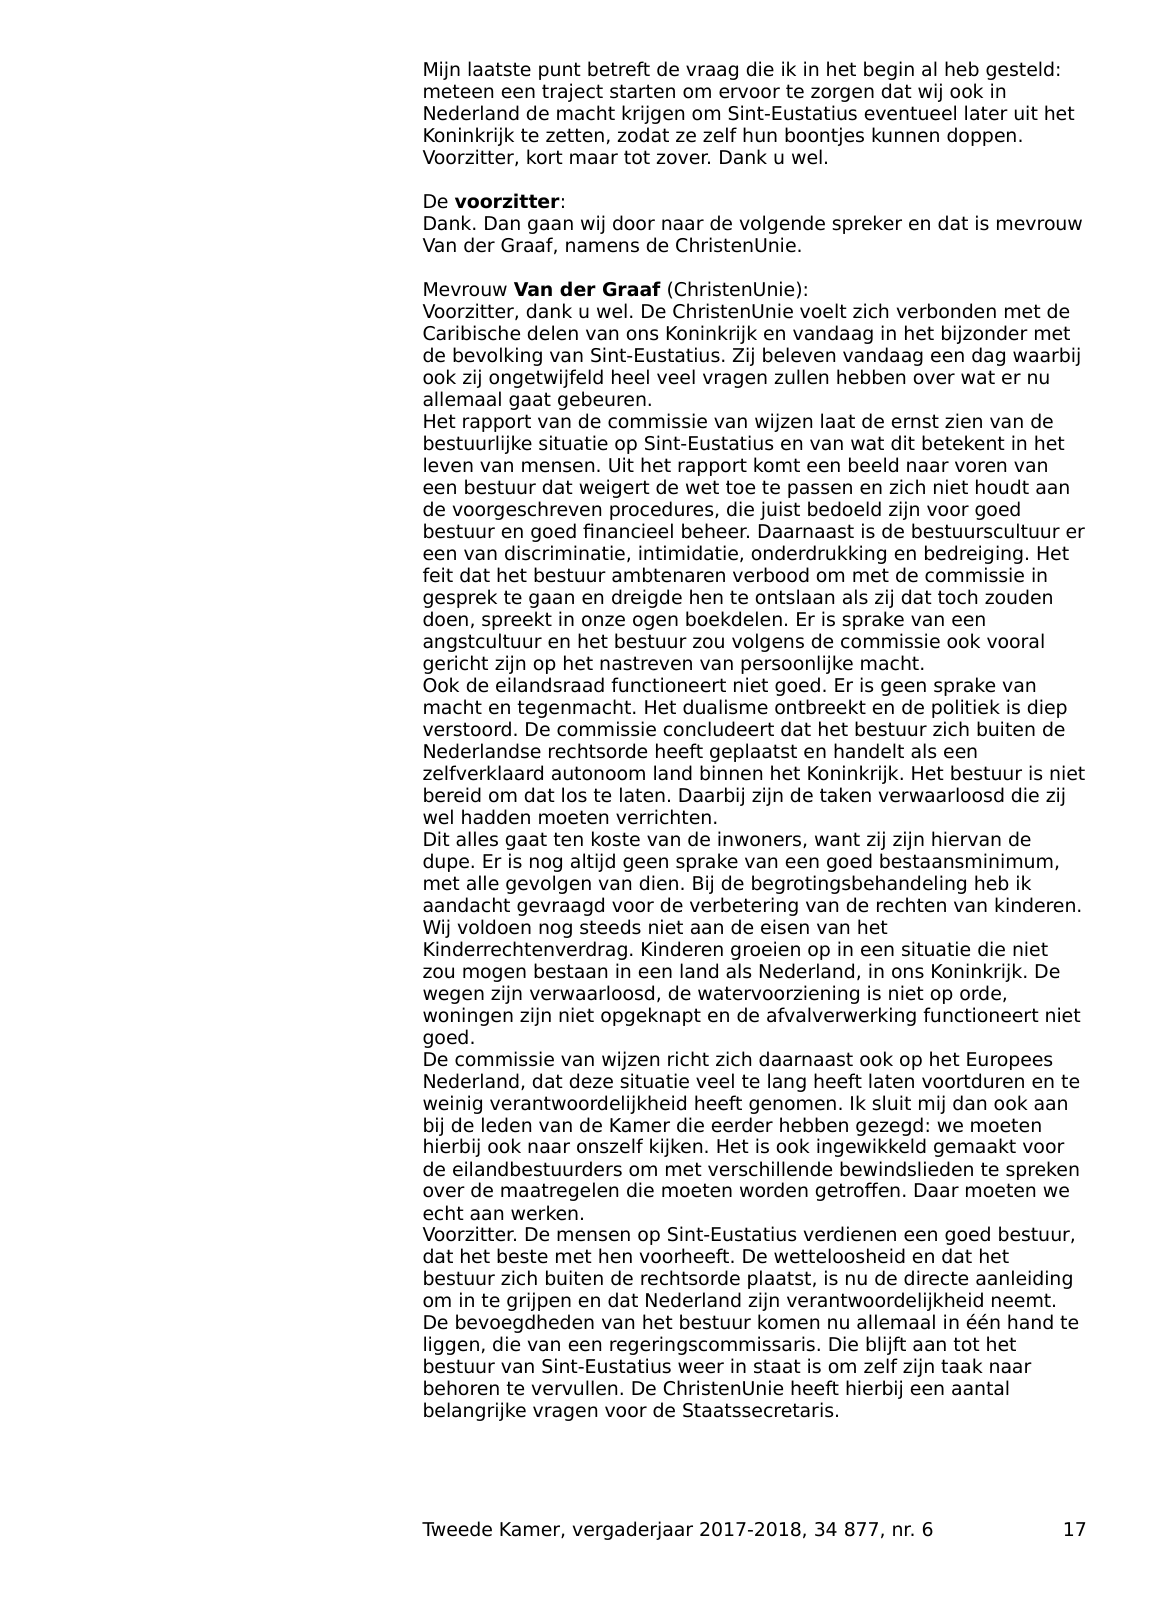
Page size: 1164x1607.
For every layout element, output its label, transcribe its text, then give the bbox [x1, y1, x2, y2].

text De commissie van wijzen richt zich daarnaast ook op het Europees Nederland, dat deze situatie veel te lang heeft laten voortduren en te weinig verantwoordelijkheid heeft genomen. Ik sluit mij dan ook aan bij de leden van de Kamer die eerder hebben gezegd: we moeten hierbij ook naar onszelf kijken. Het is ook ingewikkeld gemaakt voor de eilandbestuurders om met verschillende bewindslieden te spreken over de maatregelen die moeten worden getroffen. Daar moeten we echt aan werken. [422, 1048, 1087, 1224]
text Voorzitter. De mensen op Sint-Eustatius verdienen een goed bestuur, dat het beste met hen voorheeft. De wetteloosheid en dat het bestuur zich buiten de rechtsorde plaatst, is nu de directe aanleiding om in te grijpen en dat Nederland zijn verantwoordelijkheid neemt. De bevoegdheden van het bestuur komen nu allemaal in één hand te liggen, die van een regeringscommissaris. Die blijft aan tot het bestuur van Sint-Eustatius weer in staat is om zelf zijn taak naar behoren te vervullen. De ChristenUnie heeft hierbij een aantal belangrijke vragen voor de Staatssecretaris. [422, 1224, 1087, 1422]
text Het rapport van de commissie van wijzen laat de ernst zien van de bestuurlijke situatie op Sint-Eustatius en van wat dit betekent in het leven van mensen. Uit het rapport komt een beeld naar voren van een bestuur dat weigert de wet toe te passen en zich niet houdt aan de voorgeschreven procedures, die juist bedoeld zijn voor goed bestuur en goed financieel beheer. Daarnaast is de bestuurscultuur er een van discriminatie, intimidatie, onderdrukking en bedreiging. Het feit dat het bestuur ambtenaren verbood om met de commissie in gesprek te gaan en dreigde hen te ontslaan als zij dat toch zouden doen, spreekt in onze ogen boekdelen. Er is sprake van een angstcultuur en het bestuur zou volgens de commissie ook vooral gericht zijn op het nastreven van persoonlijke macht. [422, 411, 1087, 675]
text Ook de eilandsraad functioneert niet goed. Er is geen sprake van macht en tegenmacht. Het dualisme ontbreekt en de politiek is diep verstoord. De commissie concludeert dat het bestuur zich buiten de Nederlandse rechtsorde heeft geplaatst en handelt als een zelfverklaard autonoom land binnen het Koninkrijk. Het bestuur is niet bereid om dat los te laten. Daarbij zijn de taken verwaarloosd die zij wel hadden moeten verrichten. [422, 675, 1087, 829]
text Dit alles gaat ten koste van de inwoners, want zij zijn hiervan de dupe. Er is nog altijd geen sprake van een goed bestaansminimum, met alle gevolgen van dien. Bij de begrotingsbehandeling heb ik aandacht gevraagd voor de verbetering van de rechten van kinderen. Wij voldoen nog steeds niet aan de eisen van het Kinderrechtenverdrag. Kinderen groeien op in een situatie die niet zou mogen bestaan in een land als Nederland, in ons Koninkrijk. De wegen zijn verwaarloosd, de watervoorziening is niet op orde, woningen zijn niet opgeknapt en de afvalverwerking functioneert niet goed. [422, 829, 1087, 1048]
text Dank. Dan gaan wij door naar de volgende spreker en dat is mevrouw Van der Graaf, namens de ChristenUnie. [422, 213, 1087, 257]
text Mevrouw Van der Graaf (ChristenUnie): [422, 279, 1087, 301]
text Voorzitter, kort maar tot zover. Dank u wel. [422, 147, 1087, 169]
text De voorzitter: [422, 191, 1087, 213]
text Voorzitter, dank u wel. De ChristenUnie voelt zich verbonden met de Caribische delen van ons Koninkrijk en vandaag in het bijzonder met de bevolking van Sint-Eustatius. Zij beleven vandaag een dag waarbij ook zij ongetwijfeld heel veel vragen zullen hebben over wat er nu allemaal gaat gebeuren. [422, 301, 1087, 411]
text Mijn laatste punt betreft de vraag die ik in het begin al heb gesteld: meteen een traject starten om ervoor te zorgen dat wij ook in Nederland de macht krijgen om Sint-Eustatius eventueel later uit het Koninkrijk te zetten, zodat ze zelf hun boontjes kunnen doppen. [422, 59, 1087, 147]
